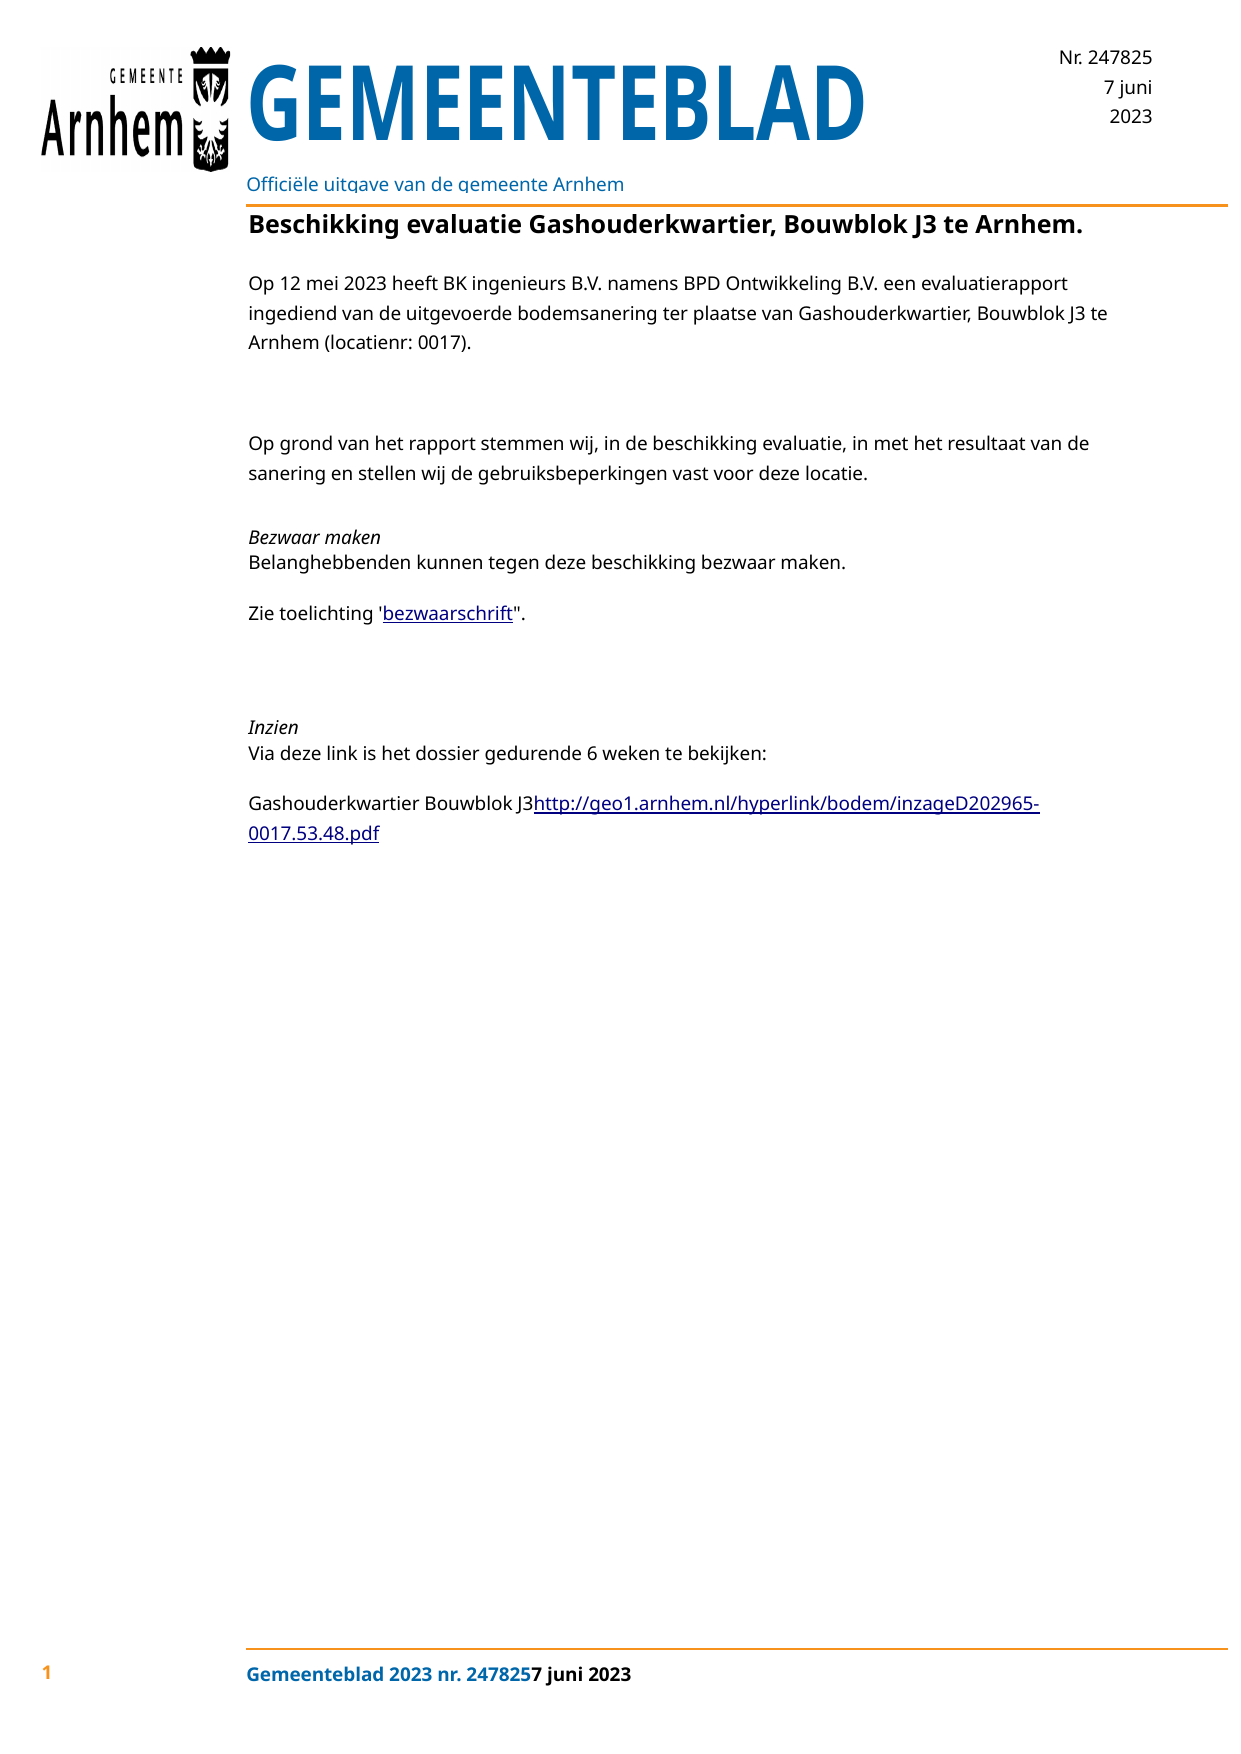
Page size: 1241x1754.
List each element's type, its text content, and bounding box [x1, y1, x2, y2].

text Beschikking evaluatie Gashouderkwartier, Bouwblok J3 te Arnhem. [248, 207, 1152, 241]
text Zie toelichting 'bezwaarschrift". [248, 600, 1152, 626]
text Inzien [248, 714, 1152, 740]
text Via deze link is het dossier gedurende 6 weken te bekijken: [248, 740, 1152, 766]
picture [41, 47, 231, 172]
text Op grond van het rapport stemmen wij, in de beschikking evaluatie, in met het resultaat van de sanering en stellen wij de gebruiksbeperkingen vast voor deze locatie. [248, 430, 1152, 486]
text Gashouderkwartier Bouwblok J3http://geo1.arnhem.nl/hyperlink/bodem/inzageD202965-0017.53.48.pdf [248, 791, 1152, 846]
text Bezwaar maken [248, 524, 1152, 549]
text Op 12 mei 2023 heeft BK ingenieurs B.V. namens BPD Ontwikkeling B.V. een evaluatierapport ingediend van de uitgevoerde bodemsanering ter plaatse van Gashouderkwartier, Bouwblok J3 te Arnhem (locatienr: 0017). [248, 270, 1152, 355]
text Belanghebbenden kunnen tegen deze beschikking bezwaar maken. [248, 549, 1152, 575]
